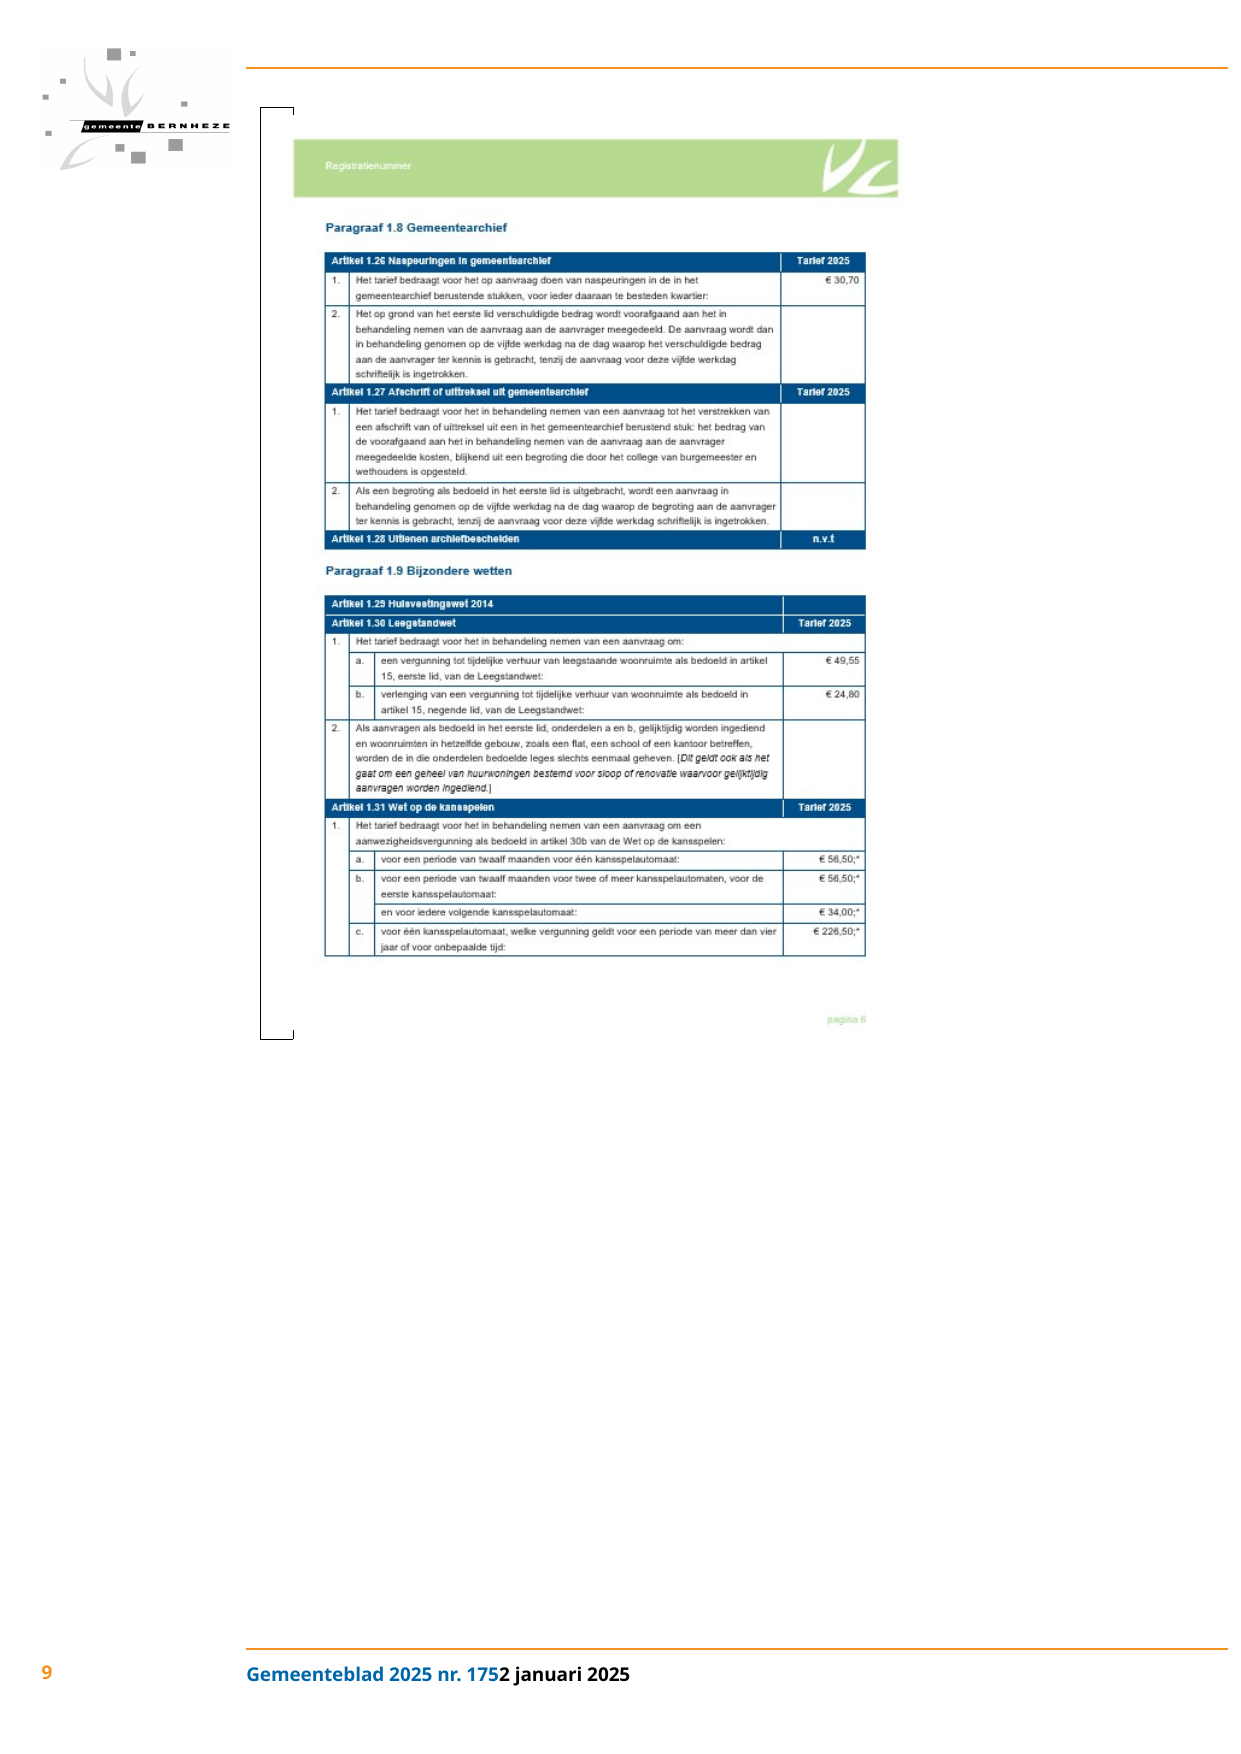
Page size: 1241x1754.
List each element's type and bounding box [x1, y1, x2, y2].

picture [268, 115, 919, 1030]
picture [41, 47, 231, 172]
